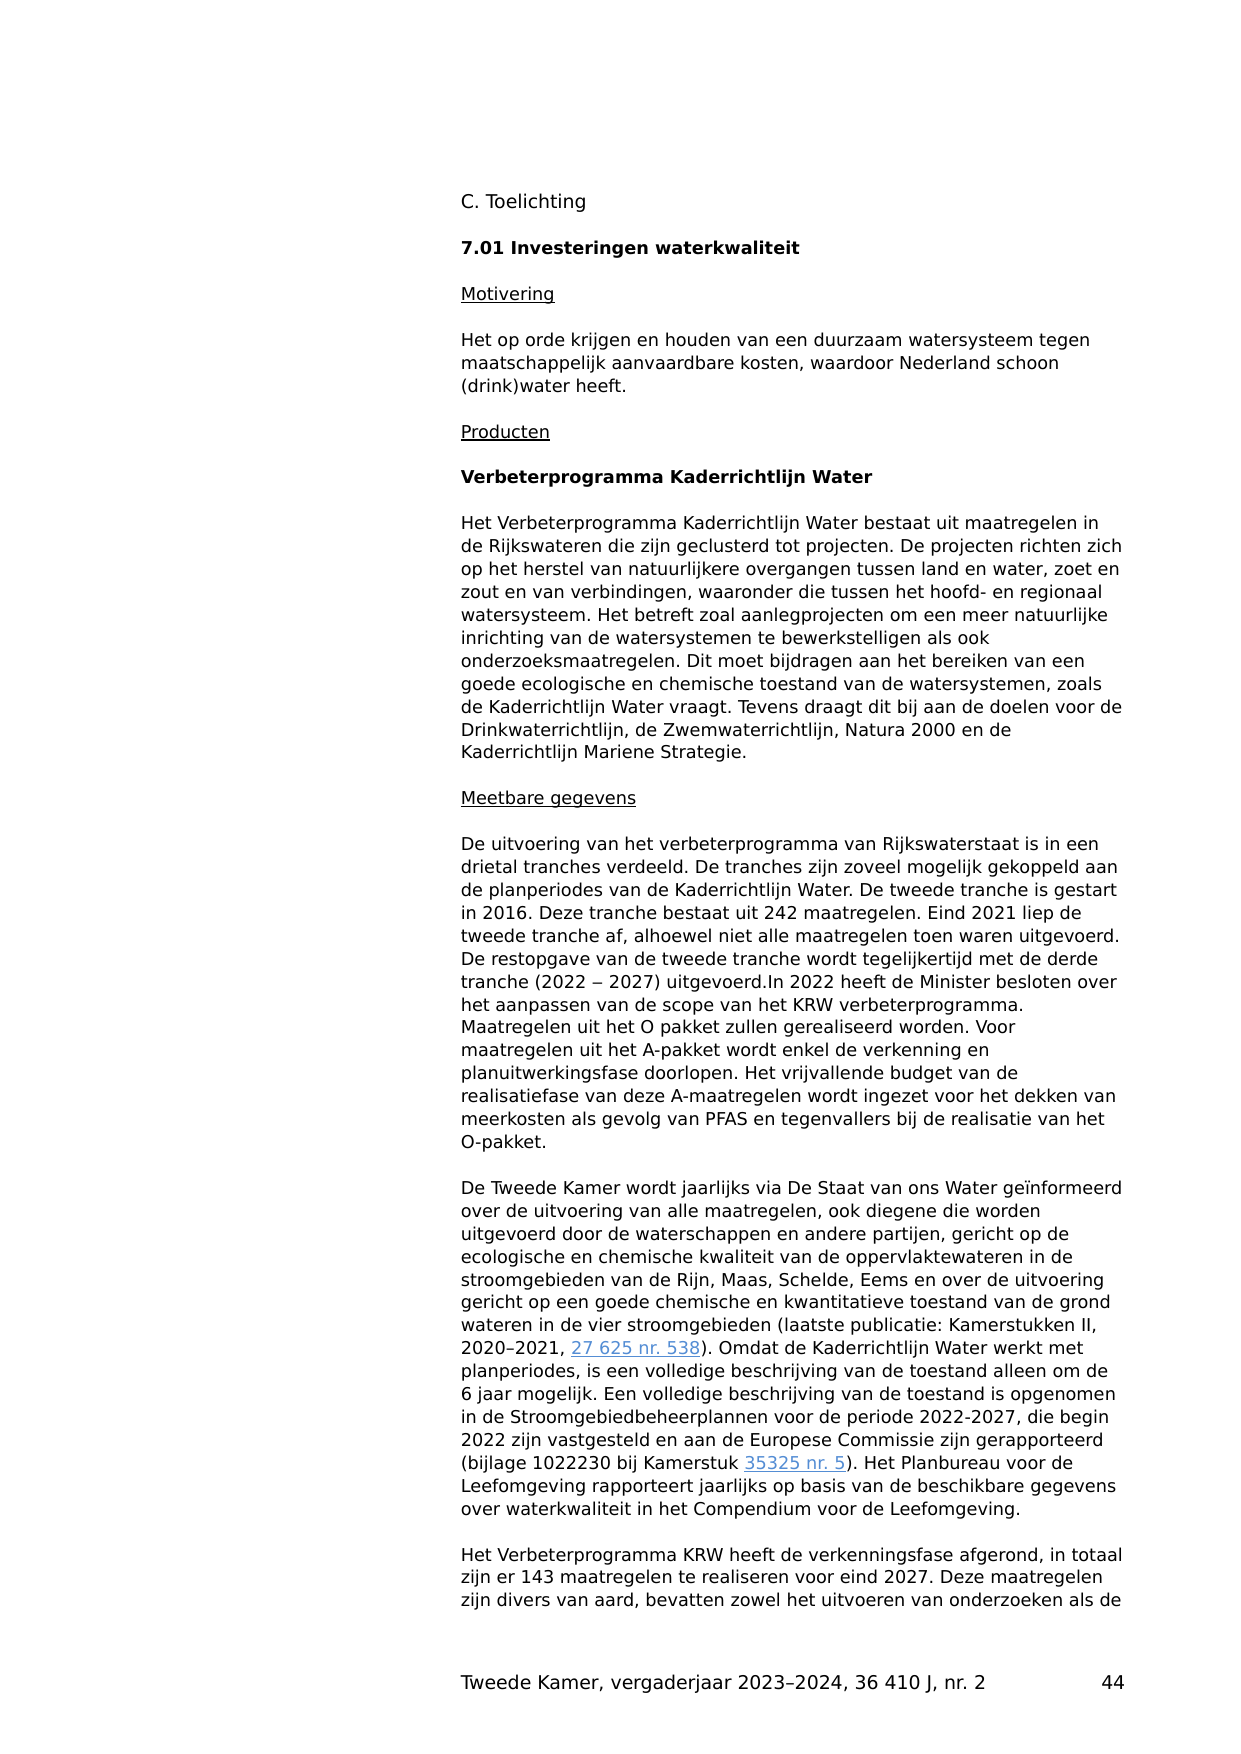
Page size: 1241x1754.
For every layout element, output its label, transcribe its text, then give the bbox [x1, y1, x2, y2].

text Het Verbeterprogramma Kaderrichtlĳn Water bestaat uit maatregelen in de Rĳkswateren die zĳn geclusterd tot projecten. De projecten richten zich op het herstel van natuurlĳkere overgangen tussen land en water, zoet en zout en van verbindingen, waaronder die tussen het hoofd- en regionaal watersysteem. Het betreft zoal aanlegprojecten om een meer natuurlĳke inrichting van de watersystemen te bewerkstelligen als ook onderzoeksmaatregelen. Dit moet bĳdragen aan het bereiken van een goede ecologische en chemische toestand van de watersystemen, zoals de Kaderrichtlĳn Water vraagt. Tevens draagt dit bĳ aan de doelen voor de Drinkwaterrichtlijn, de Zwemwaterrichtlijn, Natura 2000 en de Kaderrichtlĳn Mariene Strategie. [461, 511, 1125, 763]
title C. Toelichting [461, 191, 1125, 213]
text Motivering [461, 282, 1125, 305]
text Producten [461, 420, 1125, 443]
text 7.01 Investeringen waterkwaliteit [461, 236, 1125, 259]
text Verbeterprogramma Kaderrichtlijn Water [461, 466, 1125, 488]
text Het Verbeterprogramma KRW heeft de verkenningsfase afgerond, in totaal zijn er 143 maatregelen te realiseren voor eind 2027. Deze maatregelen zijn divers van aard, bevatten zowel het uitvoeren van onderzoeken als de [461, 1543, 1125, 1611]
text De Tweede Kamer wordt jaarlĳks via De Staat van ons Water geïnformeerd over de uitvoering van alle maatregelen, ook diegene die worden uitgevoerd door de waterschappen en andere partĳen, gericht op de ecologische en chemische kwaliteit van de oppervlaktewateren in de stroomgebieden van de Rĳn, Maas, Schelde, Eems en over de uitvoering gericht op een goede chemische en kwantitatieve toestand van de grond wateren in de vier stroomgebieden (laatste publicatie: Kamerstukken II, 2020–2021, 27 625 nr. 538). Omdat de Kaderrichtlĳn Water werkt met planperiodes, is een volledige beschrĳving van de toestand alleen om de 6 jaar mogelĳk. Een volledige beschrĳving van de toestand is opgenomen in de Stroomgebiedbeheerplannen voor de periode 2022-2027, die begin 2022 zĳn vastgesteld en aan de Europese Commissie zĳn gerapporteerd (bĳlage 1022230 bĳ Kamerstuk 35325 nr. 5). Het Planbureau voor de Leefomgeving rapporteert jaarlĳks op basis van de beschikbare gegevens over waterkwaliteit in het Compendium voor de Leefomgeving. [461, 1176, 1125, 1520]
text Meetbare gegevens [461, 786, 1125, 809]
text Het op orde krijgen en houden van een duurzaam watersysteem tegen maatschappelijk aanvaardbare kosten, waardoor Nederland schoon (drink)water heeft. [461, 328, 1125, 397]
text De uitvoering van het verbeterprogramma van Rĳkswaterstaat is in een drietal tranches verdeeld. De tranches zĳn zoveel mogelĳk gekoppeld aan de planperiodes van de Kaderrichtlĳn Water. De tweede tranche is gestart in 2016. Deze tranche bestaat uit 242 maatregelen. Eind 2021 liep de tweede tranche af, alhoewel niet alle maatregelen toen waren uitgevoerd. De restopgave van de tweede tranche wordt tegelĳkertĳd met de derde tranche (2022 ‒ 2027) uitgevoerd.In 2022 heeft de Minister besloten over het aanpassen van de scope van het KRW verbeterprogramma. Maatregelen uit het O pakket zullen gerealiseerd worden. Voor maatregelen uit het A-pakket wordt enkel de verkenning en planuitwerkingsfase doorlopen. Het vrijvallende budget van de realisatiefase van deze A-maatregelen wordt ingezet voor het dekken van meerkosten als gevolg van PFAS en tegenvallers bij de realisatie van het O-pakket. [461, 832, 1125, 1153]
